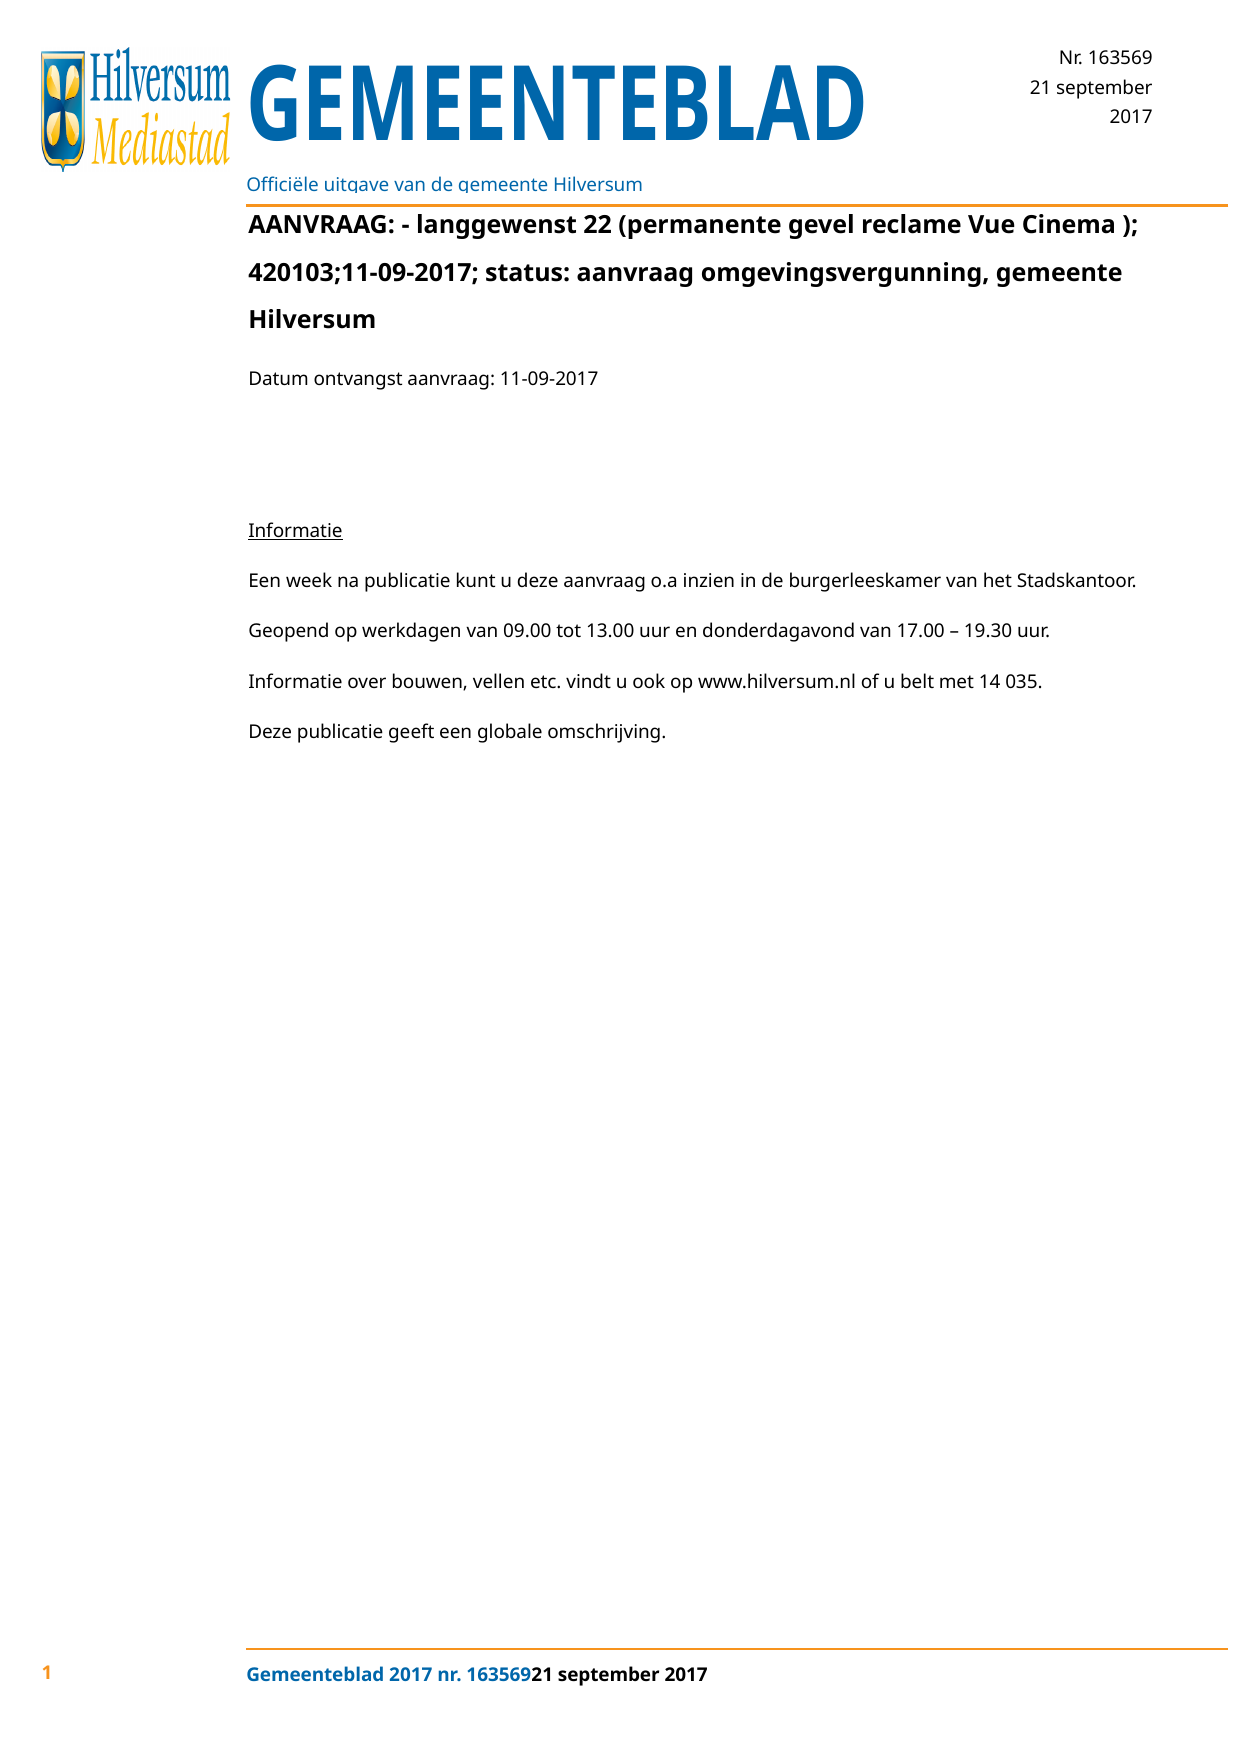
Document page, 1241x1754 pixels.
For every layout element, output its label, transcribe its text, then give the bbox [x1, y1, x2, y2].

text Een week na publicatie kunt u deze aanvraag o.a inzien in de burgerleeskamer van het Stadskantoor. [248, 567, 1152, 593]
text Informatie over bouwen, vellen etc. vindt u ook op www.hilversum.nl of u belt met 14 035. [248, 668, 1152, 694]
text AANVRAAG: - langgewenst 22 (permanente gevel reclame Vue Cinema ); 420103;11-09-2017; status: aanvraag omgevingsvergunning, gemeente Hilversum [248, 207, 1152, 336]
picture [41, 47, 231, 172]
text Informatie [248, 517, 1152, 542]
text Deze publicatie geeft een globale omschrijving. [248, 718, 1152, 744]
text Geopend op werkdagen van 09.00 tot 13.00 uur en donderdagavond van 17.00 – 19.30 uur. [248, 618, 1152, 643]
text Datum ontvangst aanvraag: 11-09-2017 [248, 366, 1152, 391]
